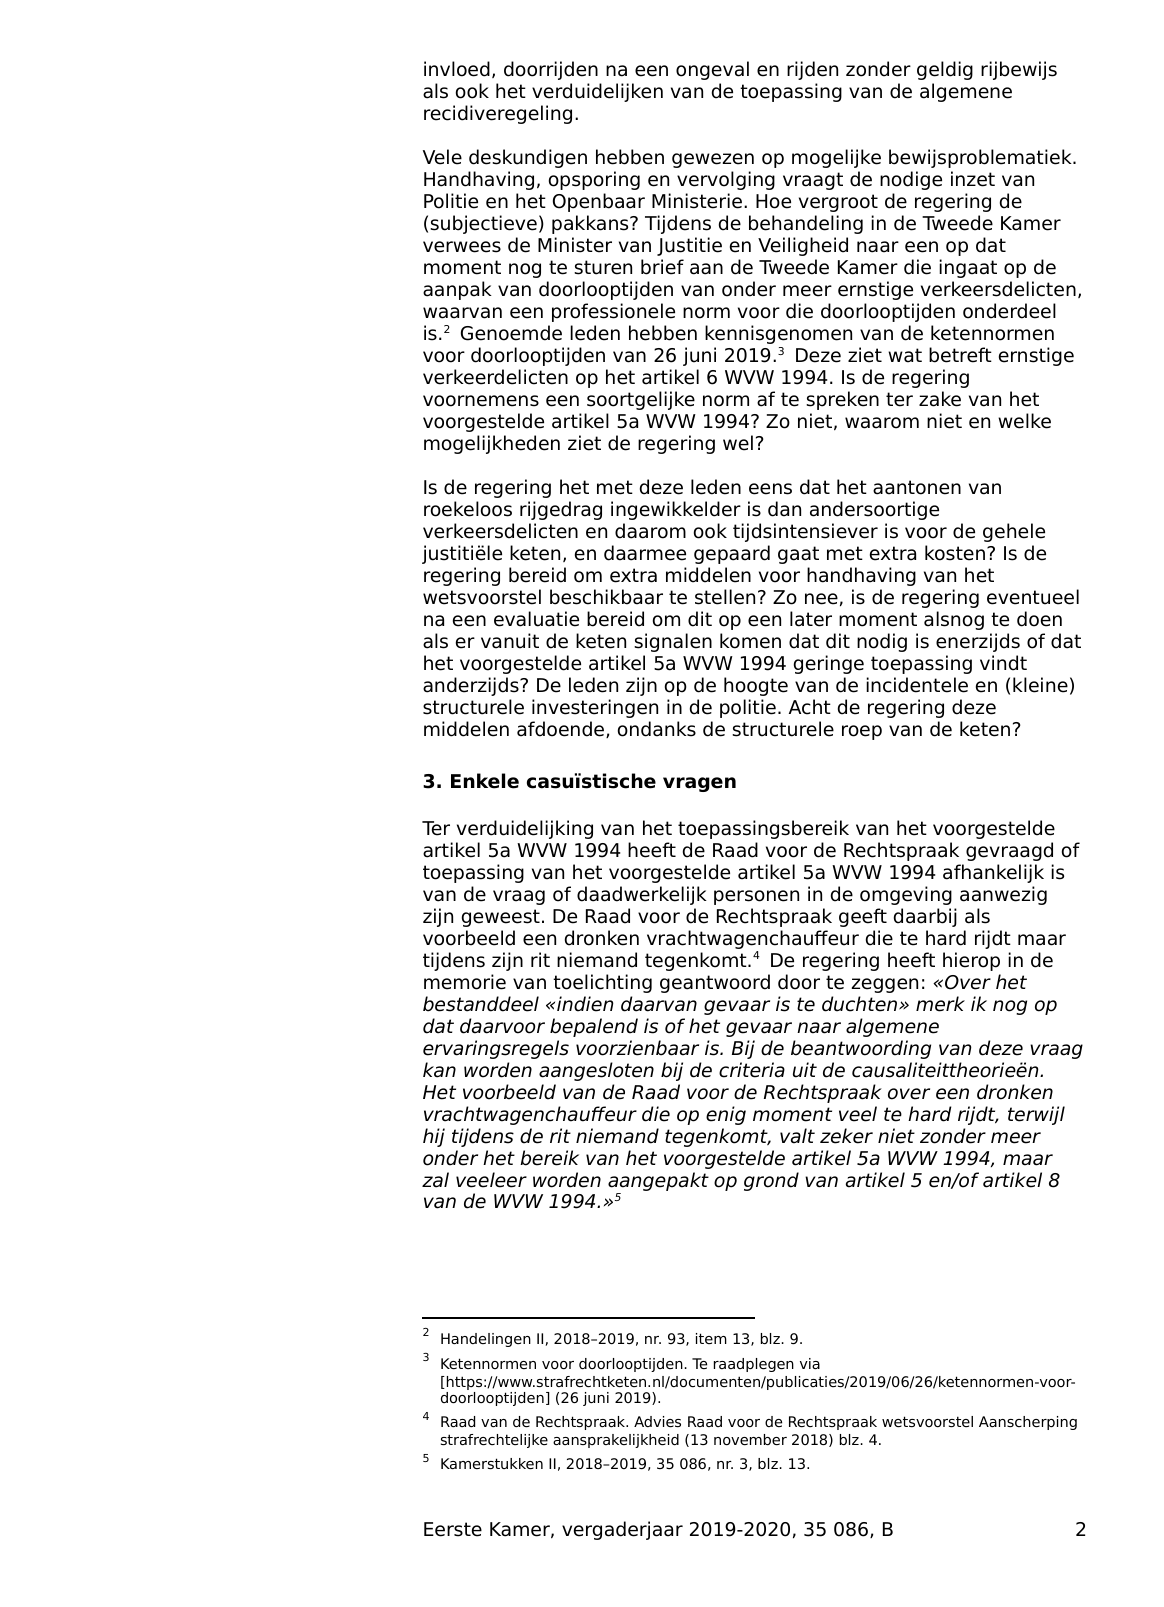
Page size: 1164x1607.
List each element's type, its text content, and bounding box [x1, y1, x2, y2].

text Kamerstukken II, 2018–2019, 35 086, nr. 3, blz. 13. [422, 1452, 1087, 1474]
text Ketennormen voor doorlooptijden. Te raadplegen via [https://www.strafrechtketen.nl/documenten/publicaties/2019/06/26/ketennormen-voor-doorlooptijden] (26 juni 2019). [422, 1352, 1087, 1407]
text Handelingen II, 2018–2019, nr. 93, item 13, blz. 9. [422, 1327, 1087, 1349]
text Is de regering het met deze leden eens dat het aantonen van roekeloos rijgedrag ingewikkelder is dan andersoortige verkeersdelicten en daarom ook tijdsintensiever is voor de gehele justitiële keten, en daarmee gepaard gaat met extra kosten? Is de regering bereid om extra middelen voor handhaving van het wetsvoorstel beschikbaar te stellen? Zo nee, is de regering eventueel na een evaluatie bereid om dit op een later moment alsnog te doen als er vanuit de keten signalen komen dat dit nodig is enerzijds of dat het voorgestelde artikel 5a WVW 1994 geringe toepassing vindt anderzijds? De leden zijn op de hoogte van de incidentele en (kleine) structurele investeringen in de politie. Acht de regering deze middelen afdoende, ondanks de structurele roep van de keten? [422, 477, 1087, 741]
text Ter verduidelijking van het toepassingsbereik van het voorgestelde artikel 5a WVW 1994 heeft de Raad voor de Rechtspraak gevraagd of toepassing van het voorgestelde artikel 5a WVW 1994 afhankelijk is van de vraag of daadwerkelijk personen in de omgeving aanwezig zijn geweest. De Raad voor de Rechtspraak geeft daarbij als voorbeeld een dronken vrachtwagenchauffeur die te hard rijdt maar tijdens zijn rit niemand tegenkomt. De regering heeft hierop in de memorie van toelichting geantwoord door te zeggen: «Over het bestanddeel «indien daarvan gevaar is te duchten» merk ik nog op dat daarvoor bepalend is of het gevaar naar algemene ervaringsregels voorzienbaar is. Bij de beantwoording van deze vraag kan worden aangesloten bij de criteria uit de causaliteittheorieën. Het voorbeeld van de Raad voor de Rechtspraak over een dronken vrachtwagenchauffeur die op enig moment veel te hard rijdt, terwijl hij tijdens de rit niemand tegenkomt, valt zeker niet zonder meer onder het bereik van het voorgestelde artikel 5a WVW 1994, maar zal veeleer worden aangepakt op grond van artikel 5 en/of artikel 8 van de WVW 1994.» [422, 818, 1087, 1213]
subtitle 3. Enkele casuïstische vragen [422, 771, 1087, 793]
text Raad van de Rechtspraak. Advies Raad voor de Rechtspraak wetsvoorstel Aanscherping strafrechtelijke aansprakelijkheid (13 november 2018) blz. 4. [422, 1410, 1087, 1449]
text Vele deskundigen hebben gewezen op mogelijke bewijsproblematiek. Handhaving, opsporing en vervolging vraagt de nodige inzet van Politie en het Openbaar Ministerie. Hoe vergroot de regering de (subjectieve) pakkans? Tijdens de behandeling in de Tweede Kamer verwees de Minister van Justitie en Veiligheid naar een op dat moment nog te sturen brief aan de Tweede Kamer die ingaat op de aanpak van doorlooptijden van onder meer ernstige verkeersdelicten, waarvan een professionele norm voor die doorlooptijden onderdeel is. Genoemde leden hebben kennisgenomen van de ketennormen voor doorlooptijden van 26 juni 2019. Deze ziet wat betreft ernstige verkeerdelicten op het artikel 6 WVW 1994. Is de regering voornemens een soortgelijke norm af te spreken ter zake van het voorgestelde artikel 5a WVW 1994? Zo niet, waarom niet en welke mogelijkheden ziet de regering wel? [422, 147, 1087, 455]
text invloed, doorrijden na een ongeval en rijden zonder geldig rijbewijs als ook het verduidelijken van de toepassing van de algemene recidiveregeling. [422, 59, 1087, 125]
